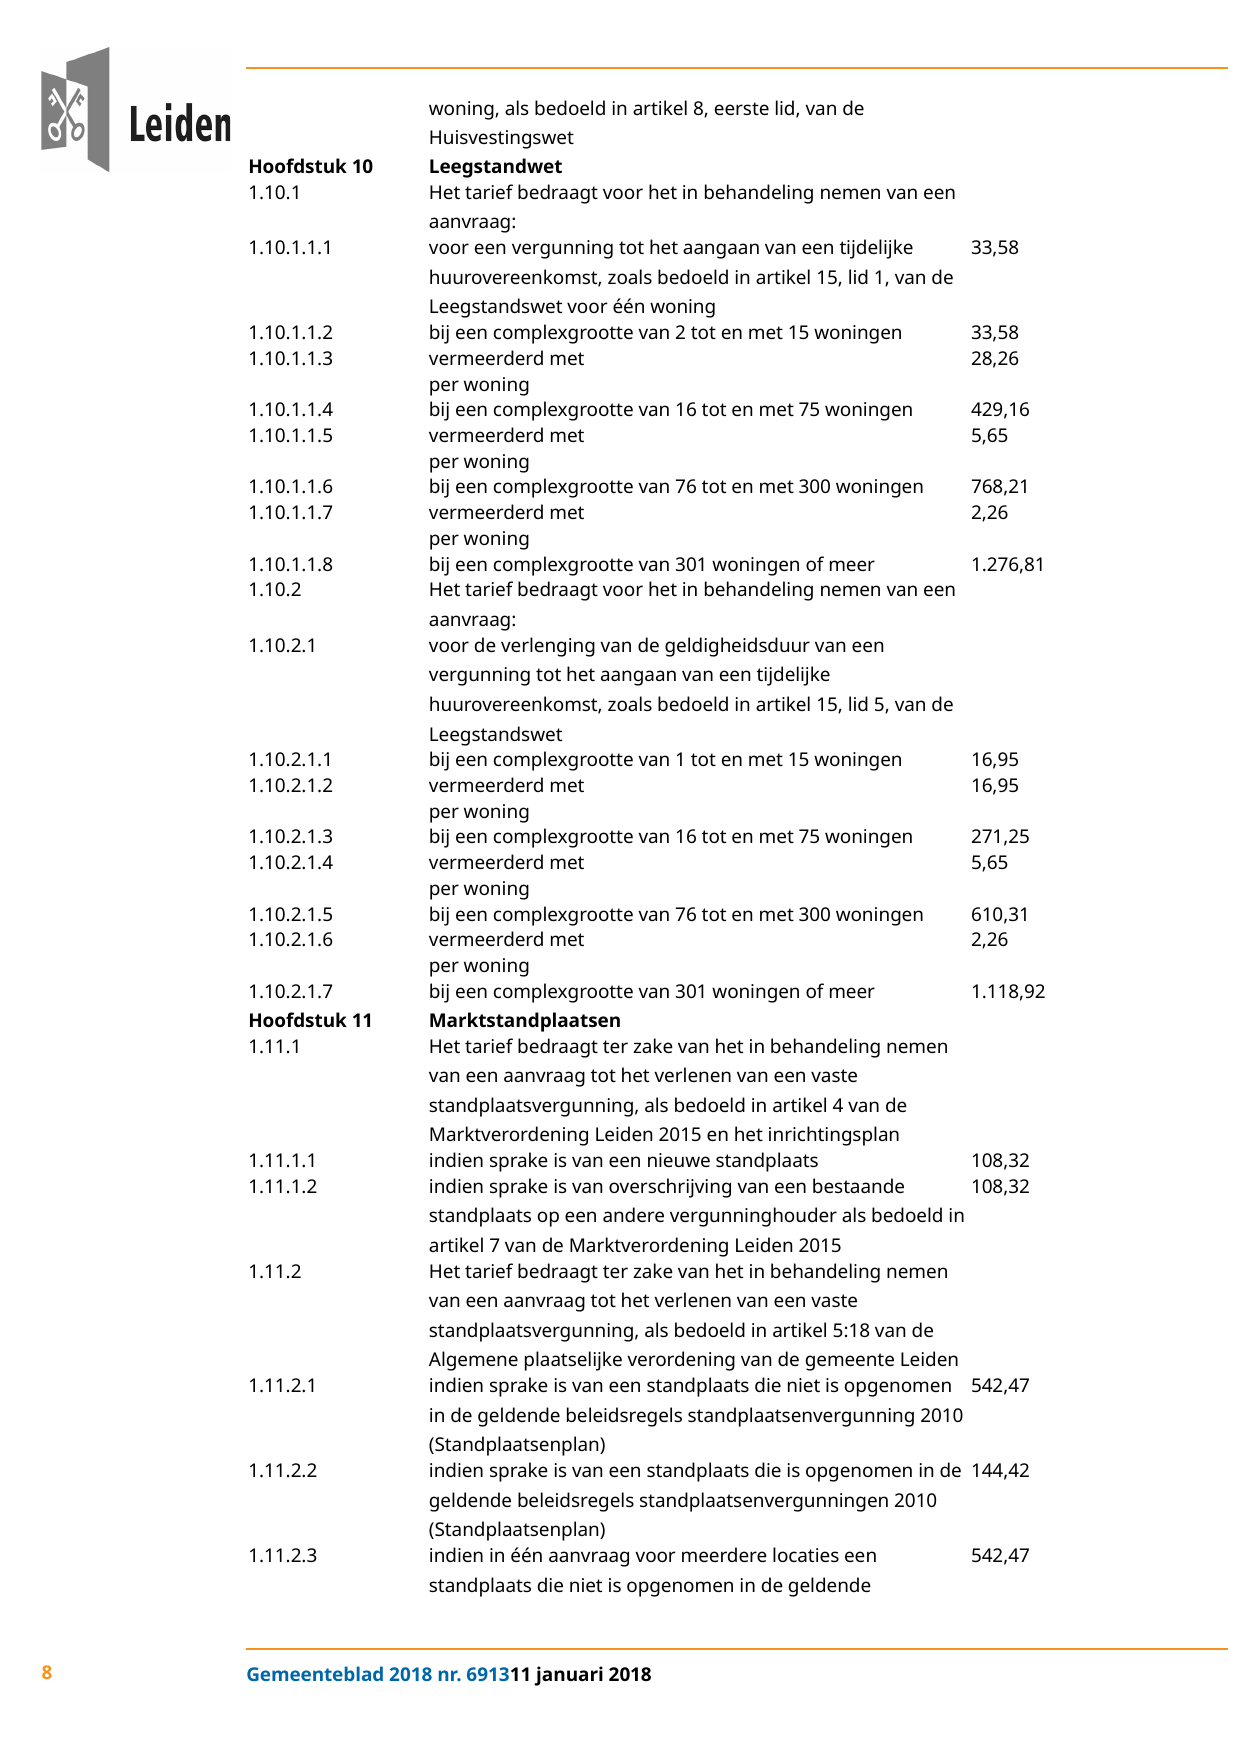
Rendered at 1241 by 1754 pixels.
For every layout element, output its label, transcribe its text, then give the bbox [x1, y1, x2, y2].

table_cell vermeerderd met [429, 849, 971, 875]
table_cell 16,95 [971, 772, 1152, 798]
table_cell 1.11.1.2 [248, 1173, 429, 1258]
table_cell [971, 875, 1152, 901]
table_cell 5,65 [971, 849, 1152, 875]
table_cell 1.11.1.1 [248, 1147, 429, 1173]
table_cell indien sprake is van een nieuwe standplaats [429, 1147, 971, 1173]
table_cell Het tarief bedraagt ter zake van het in behandeling nemen van een aanvraag tot het verlenen van een vaste standplaatsvergunning, als bedoeld in artikel 5:18 van de Algemene plaatselijke verordening van de gemeente Leiden [429, 1258, 971, 1372]
table_cell indien sprake is van een standplaats die is opgenomen in de geldende beleidsregels standplaatsenvergunningen 2010 (Standplaatsenplan) [429, 1457, 971, 1542]
table_cell [971, 1258, 1152, 1372]
table_cell 1.10.1.1.6 [248, 474, 429, 499]
table_cell 1.10.1.1.8 [248, 551, 429, 577]
table_cell 271,25 [971, 824, 1152, 849]
table_cell [971, 798, 1152, 824]
table_cell per woning [429, 371, 971, 397]
table_cell 768,21 [971, 474, 1152, 499]
table_cell voor de verlenging van de geldigheidsduur van een vergunning tot het aangaan van een tijdelijke huurovereenkomst, zoals bedoeld in artikel 15, lid 5, van de Leegstandswet [429, 632, 971, 746]
table_cell indien sprake is van een standplaats die niet is opgenomen in de geldende beleidsregels standplaatsenvergunning 2010 (Standplaatsenplan) [429, 1373, 971, 1457]
table_cell 1.11.2.2 [248, 1457, 429, 1542]
table_cell bij een complexgrootte van 16 tot en met 75 woningen [429, 397, 971, 422]
table_cell 1.11.2 [248, 1258, 429, 1372]
table_cell voor een vergunning tot het aangaan van een tijdelijke huurovereenkomst, zoals bedoeld in artikel 15, lid 1, van de Leegstandswet voor één woning [429, 235, 971, 319]
table_cell bij een complexgrootte van 16 tot en met 75 woningen [429, 824, 971, 849]
table_cell Het tarief bedraagt ter zake van het in behandeling nemen van een aanvraag tot het verlenen van een vaste standplaatsvergunning, als bedoeld in artikel 4 van de Marktverordening Leiden 2015 en het inrichtingsplan [429, 1033, 971, 1147]
table_cell [971, 179, 1152, 234]
table_cell [248, 371, 429, 397]
table_header Leegstandwet [429, 154, 971, 179]
table_cell vermeerderd met [429, 772, 971, 798]
table_cell bij een complexgrootte van 1 tot en met 15 woningen [429, 746, 971, 772]
table_cell per woning [429, 875, 971, 901]
table_cell [971, 952, 1152, 978]
table_cell 1.10.1 [248, 179, 429, 234]
table_header [971, 1007, 1152, 1033]
table_cell per woning [429, 448, 971, 474]
picture [41, 47, 231, 172]
table_cell 1.11.1 [248, 1033, 429, 1147]
table_cell bij een complexgrootte van 76 tot en met 300 woningen [429, 901, 971, 927]
table_cell [248, 875, 429, 901]
table_cell bij een complexgrootte van 2 tot en met 15 woningen [429, 319, 971, 345]
table_cell per woning [429, 525, 971, 551]
table_cell 108,32 [971, 1147, 1152, 1173]
table_cell 1.10.2.1 [248, 632, 429, 746]
table_cell 1.10.2 [248, 577, 429, 632]
table_cell per woning [429, 952, 971, 978]
table_cell 1.10.1.1.1 [248, 235, 429, 319]
table_cell [971, 1033, 1152, 1147]
table_cell [971, 525, 1152, 551]
table_cell vermeerderd met [429, 345, 971, 371]
table_cell 1.10.1.1.4 [248, 397, 429, 422]
table_cell 542,47 [971, 1542, 1152, 1597]
table_cell vermeerderd met [429, 927, 971, 952]
table_cell 1.10.1.1.7 [248, 500, 429, 525]
table_cell 1.10.1.1.2 [248, 319, 429, 345]
table_cell vermeerderd met [429, 422, 971, 448]
table_cell 1.10.2.1.7 [248, 978, 429, 1004]
table_cell [248, 448, 429, 474]
table_cell Het tarief bedraagt voor het in behandeling nemen van een aanvraag: [429, 577, 971, 632]
table_cell 1.10.1.1.5 [248, 422, 429, 448]
table_cell 1.10.2.1.6 [248, 927, 429, 952]
table_cell [971, 577, 1152, 632]
table_cell 28,26 [971, 345, 1152, 371]
table_cell 1.10.2.1.4 [248, 849, 429, 875]
table_cell 542,47 [971, 1373, 1152, 1457]
table_cell 1.10.1.1.3 [248, 345, 429, 371]
table_header Marktstandplaatsen [429, 1007, 971, 1033]
table_cell bij een complexgrootte van 301 woningen of meer [429, 551, 971, 577]
table_cell 1.10.2.1.1 [248, 746, 429, 772]
table_cell woning, als bedoeld in artikel 8, eerste lid, van de Huisvestingswet [429, 95, 971, 150]
table_cell bij een complexgrootte van 76 tot en met 300 woningen [429, 474, 971, 499]
table_cell indien sprake is van overschrijving van een bestaande standplaats op een andere vergunninghouder als bedoeld in artikel 7 van de Marktverordening Leiden 2015 [429, 1173, 971, 1258]
table_cell [971, 632, 1152, 746]
table_header Hoofdstuk 10 [248, 154, 429, 179]
table_header Hoofdstuk 11 [248, 1007, 429, 1033]
table_cell Het tarief bedraagt voor het in behandeling nemen van een aanvraag: [429, 179, 971, 234]
table_cell 1.11.2.3 [248, 1542, 429, 1597]
table_cell [248, 952, 429, 978]
table_cell 1.10.2.1.3 [248, 824, 429, 849]
table_cell 108,32 [971, 1173, 1152, 1258]
table_cell [971, 371, 1152, 397]
table_cell 1.11.2.1 [248, 1373, 429, 1457]
table_cell 1.10.2.1.2 [248, 772, 429, 798]
table_cell 2,26 [971, 927, 1152, 952]
table_cell 144,42 [971, 1457, 1152, 1542]
table_cell 610,31 [971, 901, 1152, 927]
table_cell indien in één aanvraag voor meerdere locaties een standplaats die niet is opgenomen in de geldende [429, 1542, 971, 1597]
table_cell [248, 525, 429, 551]
table_cell 16,95 [971, 746, 1152, 772]
table_cell 1.10.2.1.5 [248, 901, 429, 927]
table_cell [971, 95, 1152, 150]
table_cell bij een complexgrootte van 301 woningen of meer [429, 978, 971, 1004]
table_cell vermeerderd met [429, 500, 971, 525]
table_cell [248, 798, 429, 824]
table_header [971, 154, 1152, 179]
table_cell 33,58 [971, 319, 1152, 345]
table_cell [248, 95, 429, 150]
table_cell per woning [429, 798, 971, 824]
table_cell [971, 448, 1152, 474]
table_cell 1.276,81 [971, 551, 1152, 577]
table_cell 1.118,92 [971, 978, 1152, 1004]
table_cell 2,26 [971, 500, 1152, 525]
table_cell 429,16 [971, 397, 1152, 422]
table_cell 33,58 [971, 235, 1152, 319]
table_cell 5,65 [971, 422, 1152, 448]
